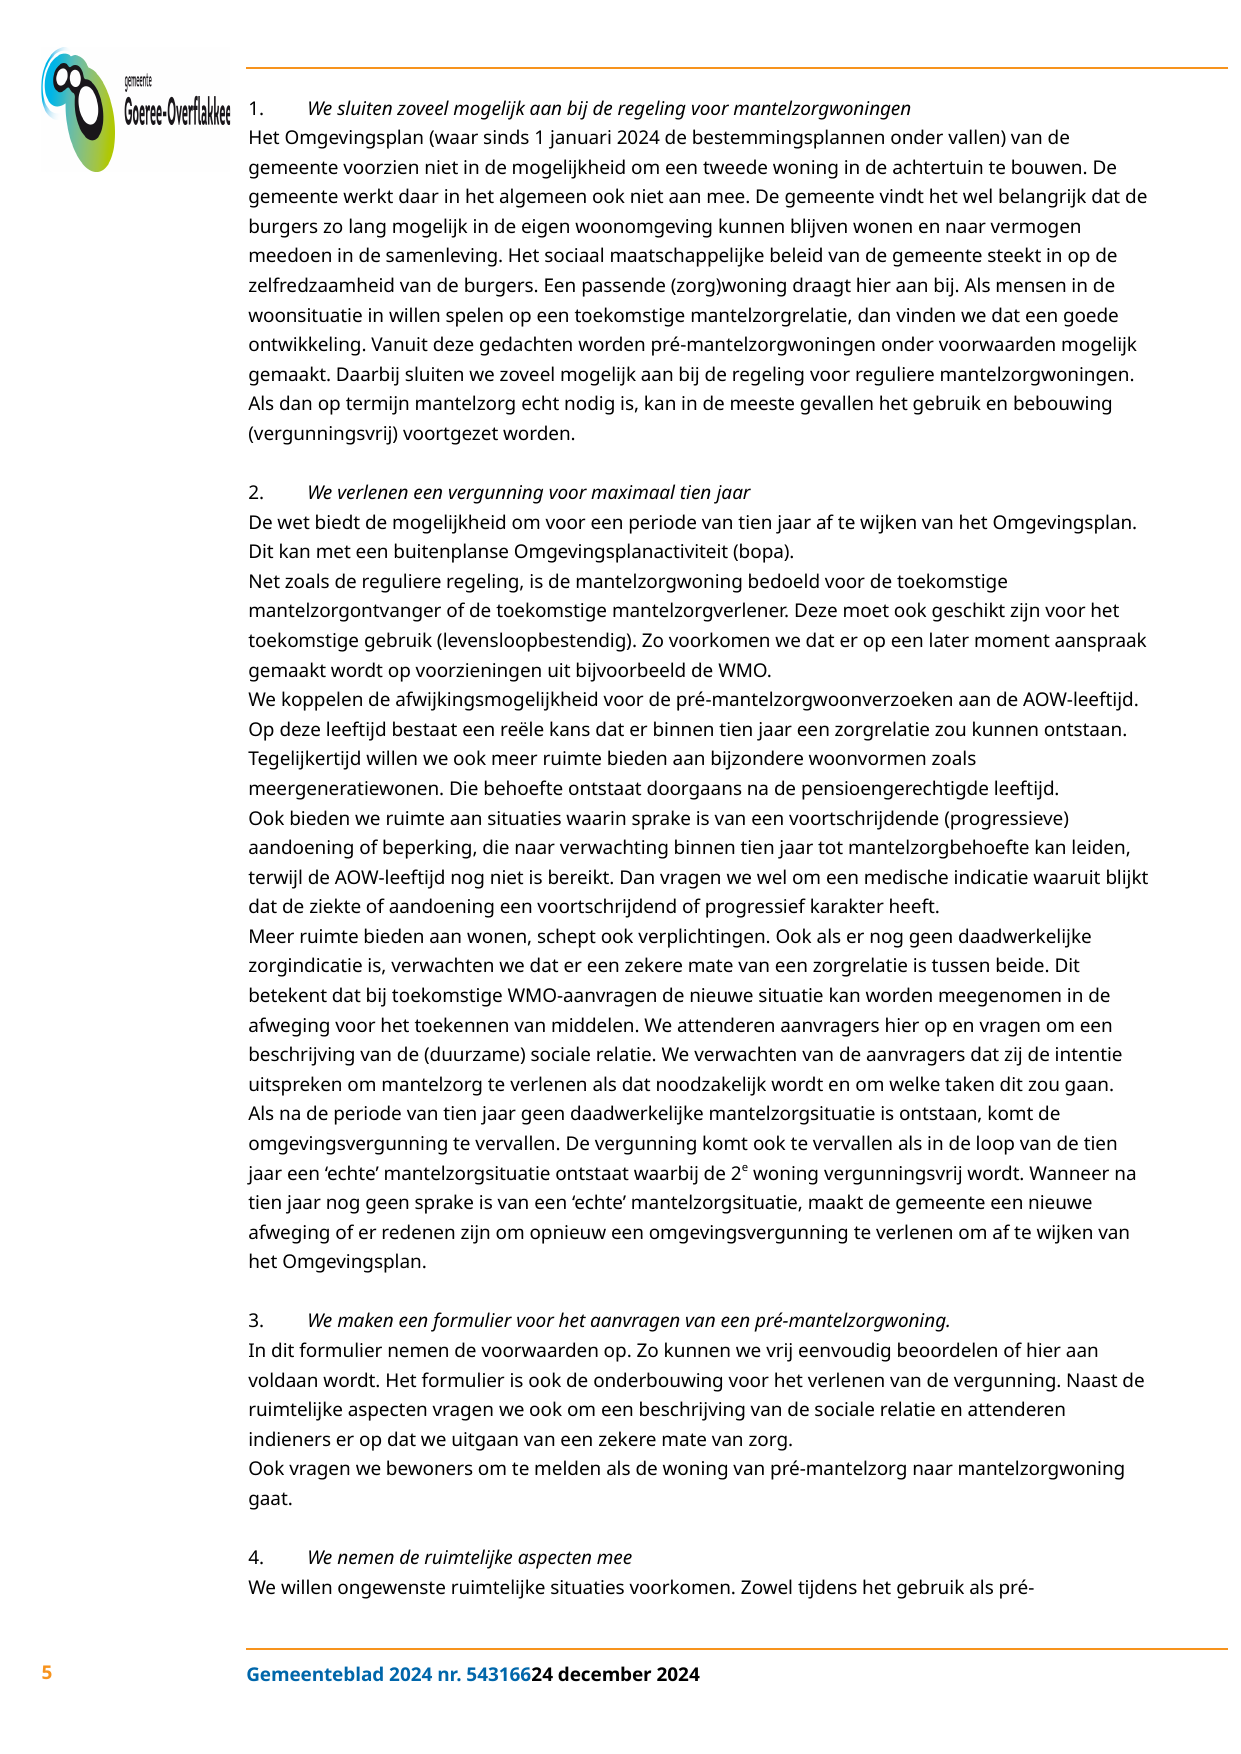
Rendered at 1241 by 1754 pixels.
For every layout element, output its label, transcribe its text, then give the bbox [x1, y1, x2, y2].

text Als na de periode van tien jaar geen daadwerkelijke mantelzorgsituatie is ontstaan, komt de omgevingsvergunning te vervallen. De vergunning komt ook te vervallen als in de loop van de tien jaar een ‘echte’ mantelzorgsituatie ontstaat waarbij de 2e woning vergunningsvrij wordt. Wanneer na tien jaar nog geen sprake is van een ‘echte’ mantelzorgsituatie, maakt de gemeente een nieuwe afweging of er redenen zijn om opnieuw een omgevingsvergunning te verlenen om af te wijken van het Omgevingsplan. [248, 1101, 1152, 1274]
list We maken een formulier voor het aanvragen van een pré-mantelzorgwoning. [248, 1308, 1152, 1333]
text We willen ongewenste ruimtelijke situaties voorkomen. Zowel tijdens het gebruik als pré- [248, 1574, 1152, 1600]
text Ook vragen we bewoners om te melden als de woning van pré-mantelzorg naar mantelzorgwoning gaat. [248, 1456, 1152, 1511]
picture [41, 47, 231, 172]
list We sluiten zoveel mogelijk aan bij de regeling voor mantelzorgwoningen [248, 95, 1152, 121]
list We verlenen een vergunning voor maximaal tien jaar [248, 479, 1152, 505]
text Net zoals de reguliere regeling, is de mantelzorgwoning bedoeld voor de toekomstige mantelzorgontvanger of de toekomstige mantelzorgverlener. Deze moet ook geschikt zijn voor het toekomstige gebruik (levensloopbestendig). Zo voorkomen we dat er op een later moment aanspraak gemaakt wordt op voorzieningen uit bijvoorbeeld de WMO. [248, 568, 1152, 683]
text Ook bieden we ruimte aan situaties waarin sprake is van een voortschrijdende (progressieve) aandoening of beperking, die naar verwachting binnen tien jaar tot mantelzorgbehoefte kan leiden, terwijl de AOW-leeftijd nog niet is bereikt. Dan vragen we wel om een medische indicatie waaruit blijkt dat de ziekte of aandoening een voortschrijdend of progressief karakter heeft. [248, 805, 1152, 919]
text We koppelen de afwijkingsmogelijkheid voor de pré-mantelzorgwoonverzoeken aan de AOW-leeftijd. Op deze leeftijd bestaat een reële kans dat er binnen tien jaar een zorgrelatie zou kunnen ontstaan. Tegelijkertijd willen we ook meer ruimte bieden aan bijzondere woonvormen zoals meergeneratiewonen. Die behoefte ontstaat doorgaans na de pensioengerechtigde leeftijd. [248, 686, 1152, 801]
text Het Omgevingsplan (waar sinds 1 januari 2024 de bestemmingsplannen onder vallen) van de gemeente voorzien niet in de mogelijkheid om een tweede woning in de achtertuin te bouwen. De gemeente werkt daar in het algemeen ook niet aan mee. De gemeente vindt het wel belangrijk dat de burgers zo lang mogelijk in de eigen woonomgeving kunnen blijven wonen en naar vermogen meedoen in de samenleving. Het sociaal maatschappelijke beleid van de gemeente steekt in op de zelfredzaamheid van de burgers. Een passende (zorg)woning draagt hier aan bij. Als mensen in de woonsituatie in willen spelen op een toekomstige mantelzorgrelatie, dan vinden we dat een goede ontwikkeling. Vanuit deze gedachten worden pré-mantelzorgwoningen onder voorwaarden mogelijk gemaakt. Daarbij sluiten we zoveel mogelijk aan bij de regeling voor reguliere mantelzorgwoningen. Als dan op termijn mantelzorg echt nodig is, kan in de meeste gevallen het gebruik en bebouwing (vergunningsvrij) voortgezet worden. [248, 124, 1152, 446]
text Meer ruimte bieden aan wonen, schept ook verplichtingen. Ook als er nog geen daadwerkelijke zorgindicatie is, verwachten we dat er een zekere mate van een zorgrelatie is tussen beide. Dit betekent dat bij toekomstige WMO-aanvragen de nieuwe situatie kan worden meegenomen in de afweging voor het toekennen van middelen. We attenderen aanvragers hier op en vragen om een beschrijving van de (duurzame) sociale relatie. We verwachten van de aanvragers dat zij de intentie uitspreken om mantelzorg te verlenen als dat noodzakelijk wordt en om welke taken dit zou gaan. [248, 923, 1152, 1097]
text De wet biedt de mogelijkheid om voor een periode van tien jaar af te wijken van het Omgevingsplan. Dit kan met een buitenplanse Omgevingsplanactiviteit (bopa). [248, 509, 1152, 564]
text In dit formulier nemen de voorwaarden op. Zo kunnen we vrij eenvoudig beoordelen of hier aan voldaan wordt. Het formulier is ook de onderbouwing voor het verlenen van de vergunning. Naast de ruimtelijke aspecten vragen we ook om een beschrijving van de sociale relatie en attenderen indieners er op dat we uitgaan van een zekere mate van zorg. [248, 1337, 1152, 1452]
list We nemen de ruimtelijke aspecten mee [248, 1544, 1152, 1570]
